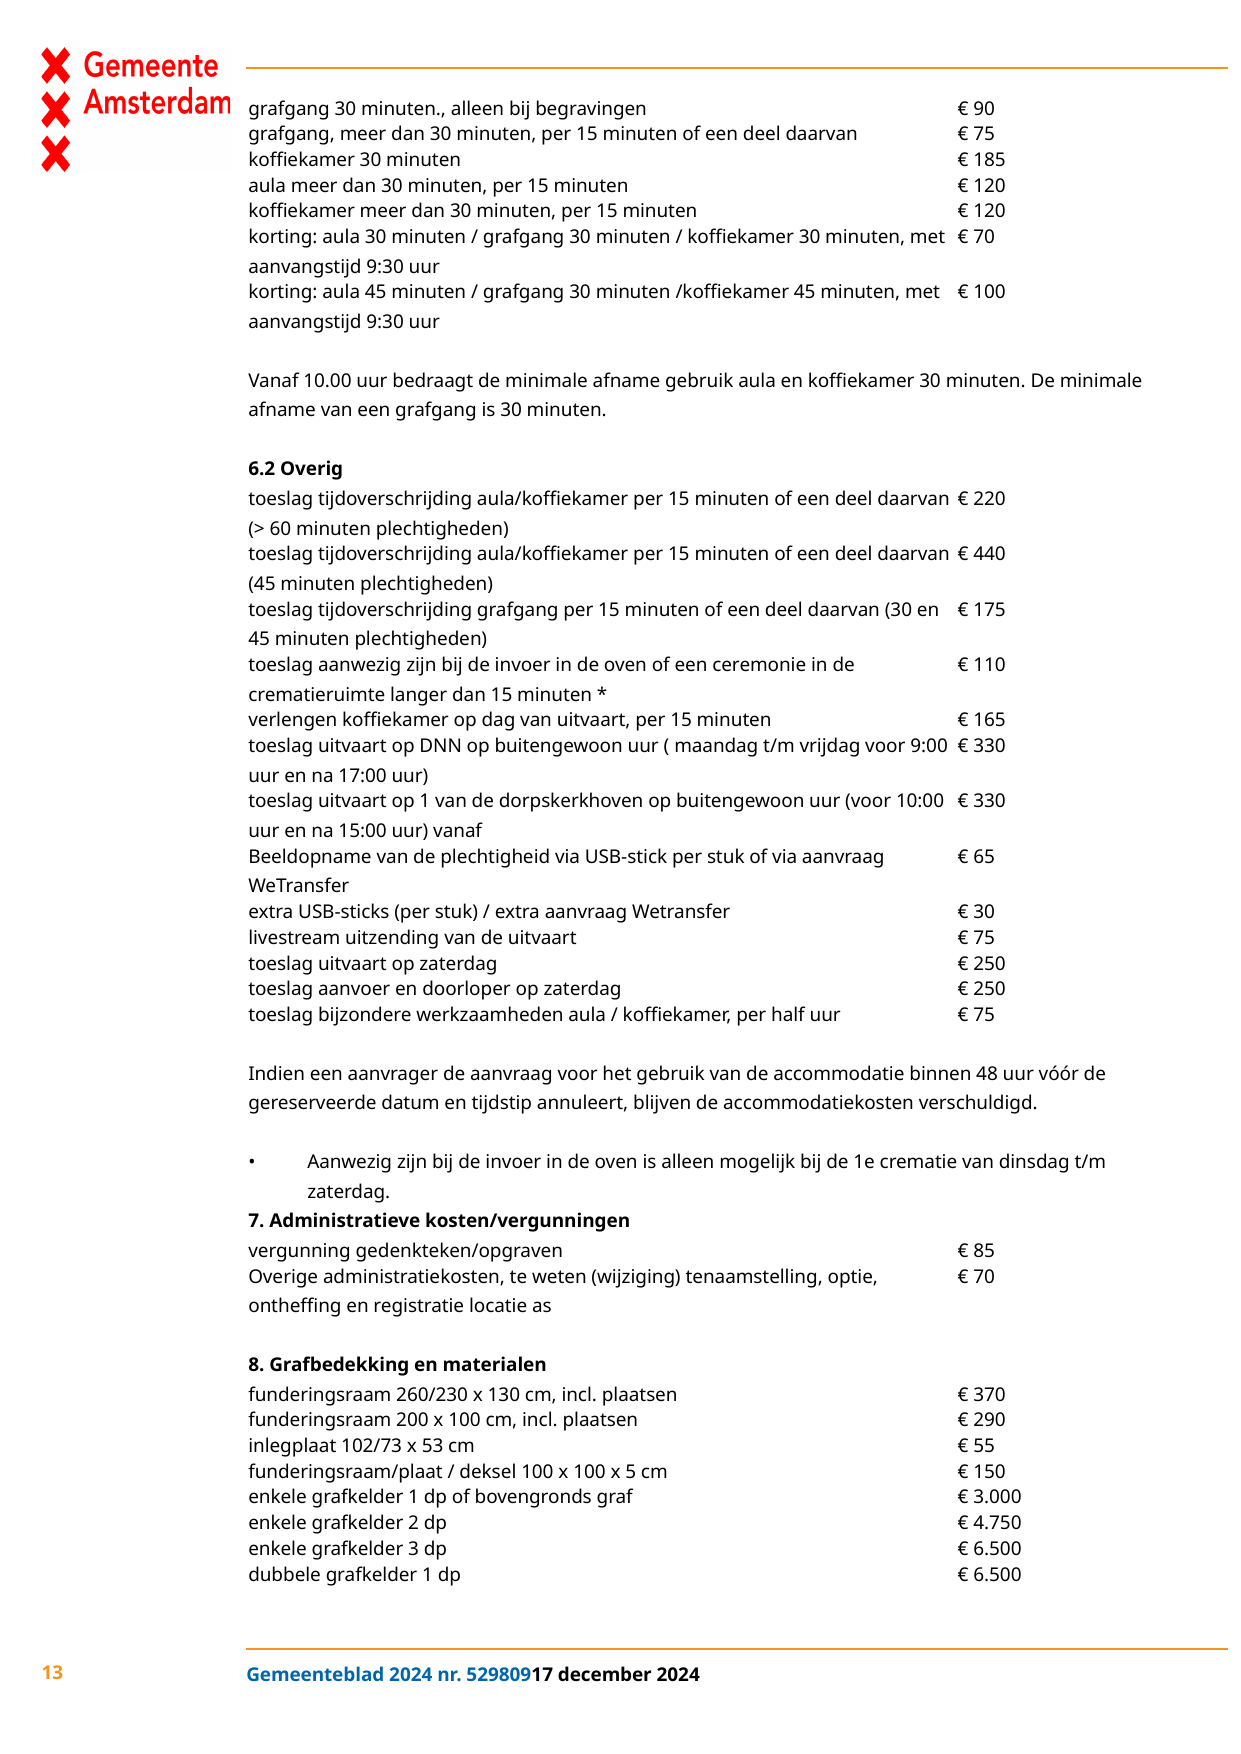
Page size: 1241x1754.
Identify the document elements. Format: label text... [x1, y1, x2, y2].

table_cell € 30 [958, 898, 1152, 924]
list Aanwezig zijn bij de invoer in de oven is alleen mogelijk bij de 1e crematie van dinsdag t/m zaterdag. [248, 1148, 1152, 1204]
table_cell € 175 [958, 596, 1152, 651]
table_cell € 120 [958, 198, 1152, 223]
table_cell enkele grafkelder 2 dp [248, 1510, 957, 1535]
table_cell € 185 [958, 146, 1152, 172]
table_cell korting: aula 45 minuten / grafgang 30 minuten /koffiekamer 45 minuten, met aanvangstijd 9:30 uur [248, 279, 957, 334]
table_cell € 330 [958, 732, 1152, 788]
table_cell toeslag tijdoverschrijding aula/koffiekamer per 15 minuten of een deel daarvan (45 minuten plechtigheden) [248, 541, 957, 596]
table_cell funderingsraam/plaat / deksel 100 x 100 x 5 cm [248, 1458, 957, 1484]
table_cell verlengen koffiekamer op dag van uitvaart, per 15 minuten [248, 707, 957, 732]
picture [41, 47, 231, 172]
table_cell € 290 [958, 1407, 1152, 1432]
table_cell € 6.500 [958, 1561, 1152, 1587]
table_cell € 250 [958, 950, 1152, 975]
table_cell Overige administratiekosten, te weten (wijziging) tenaamstelling, optie, ontheffing en registratie locatie as [248, 1263, 957, 1318]
table_cell € 65 [958, 843, 1152, 898]
table_cell korting: aula 30 minuten / grafgang 30 minuten / koffiekamer 30 minuten, met aanvangstijd 9:30 uur [248, 224, 957, 279]
table_cell toeslag uitvaart op zaterdag [248, 950, 957, 975]
table_cell € 55 [958, 1432, 1152, 1458]
table_cell toeslag uitvaart op 1 van de dorpskerkhoven op buitengewoon uur (voor 10:00 uur en na 15:00 uur) vanaf [248, 788, 957, 843]
table_cell koffiekamer 30 minuten [248, 146, 957, 172]
table_cell € 250 [958, 975, 1152, 1001]
table_cell funderingsraam 200 x 100 cm, incl. plaatsen [248, 1407, 957, 1432]
table_cell € 440 [958, 541, 1152, 596]
table_cell € 70 [958, 1263, 1152, 1318]
table_cell toeslag aanvoer en doorloper op zaterdag [248, 975, 957, 1001]
table_cell toeslag aanwezig zijn bij de invoer in de oven of een ceremonie in de crematieruimte langer dan 15 minuten * [248, 651, 957, 707]
table_cell extra USB-sticks (per stuk) / extra aanvraag Wetransfer [248, 898, 957, 924]
table_cell toeslag tijdoverschrijding grafgang per 15 minuten of een deel daarvan (30 en 45 minuten plechtigheden) [248, 596, 957, 651]
table_cell € 165 [958, 707, 1152, 732]
table_header € 370 [958, 1381, 1152, 1407]
table_cell grafgang 30 minuten., alleen bij begravingen [248, 95, 957, 121]
table_header € 85 [958, 1237, 1152, 1263]
table_cell toeslag bijzondere werkzaamheden aula / koffiekamer, per half uur [248, 1001, 957, 1027]
table_header toeslag tijdoverschrijding aula/koffiekamer per 15 minuten of een deel daarvan (> 60 minuten plechtigheden) [248, 485, 957, 541]
table_cell enkele grafkelder 1 dp of bovengronds graf [248, 1484, 957, 1509]
table_cell € 100 [958, 279, 1152, 334]
table_cell inlegplaat 102/73 x 53 cm [248, 1432, 957, 1458]
table_cell € 120 [958, 172, 1152, 198]
text Indien een aanvrager de aanvraag voor het gebruik van de accommodatie binnen 48 uur vóór de gereserveerde datum en tijdstip annuleert, blijven de accommodatiekosten verschuldigd. [248, 1060, 1152, 1115]
table_cell enkele grafkelder 3 dp [248, 1535, 957, 1561]
table_cell grafgang, meer dan 30 minuten, per 15 minuten of een deel daarvan [248, 121, 957, 146]
table_cell aula meer dan 30 minuten, per 15 minuten [248, 172, 957, 198]
table_header funderingsraam 260/230 x 130 cm, incl. plaatsen [248, 1381, 957, 1407]
table_cell dubbele grafkelder 1 dp [248, 1561, 957, 1587]
table_cell € 70 [958, 224, 1152, 279]
text Vanaf 10.00 uur bedraagt de minimale afname gebruik aula en koffiekamer 30 minuten. De minimale afname van een grafgang is 30 minuten. [248, 367, 1152, 422]
table_header vergunning gedenkteken/opgraven [248, 1237, 957, 1263]
table_cell € 90 [958, 95, 1152, 121]
table_cell € 110 [958, 651, 1152, 707]
table_cell € 4.750 [958, 1510, 1152, 1535]
table_cell Beeldopname van de plechtigheid via USB-stick per stuk of via aanvraag WeTransfer [248, 843, 957, 898]
table_header € 220 [958, 485, 1152, 541]
table_cell toeslag uitvaart op DNN op buitengewoon uur ( maandag t/m vrijdag voor 9:00 uur en na 17:00 uur) [248, 732, 957, 788]
text 7. Administratieve kosten/vergunningen [248, 1208, 1152, 1233]
table_cell € 75 [958, 924, 1152, 950]
table_cell € 330 [958, 788, 1152, 843]
text 6.2 Overig [248, 456, 1152, 481]
table_cell € 75 [958, 1001, 1152, 1027]
table_cell koffiekamer meer dan 30 minuten, per 15 minuten [248, 198, 957, 223]
table_cell € 3.000 [958, 1484, 1152, 1509]
table_cell € 75 [958, 121, 1152, 146]
table_cell livestream uitzending van de uitvaart [248, 924, 957, 950]
table_cell € 150 [958, 1458, 1152, 1484]
text 8. Grafbedekking en materialen [248, 1351, 1152, 1377]
table_cell € 6.500 [958, 1535, 1152, 1561]
